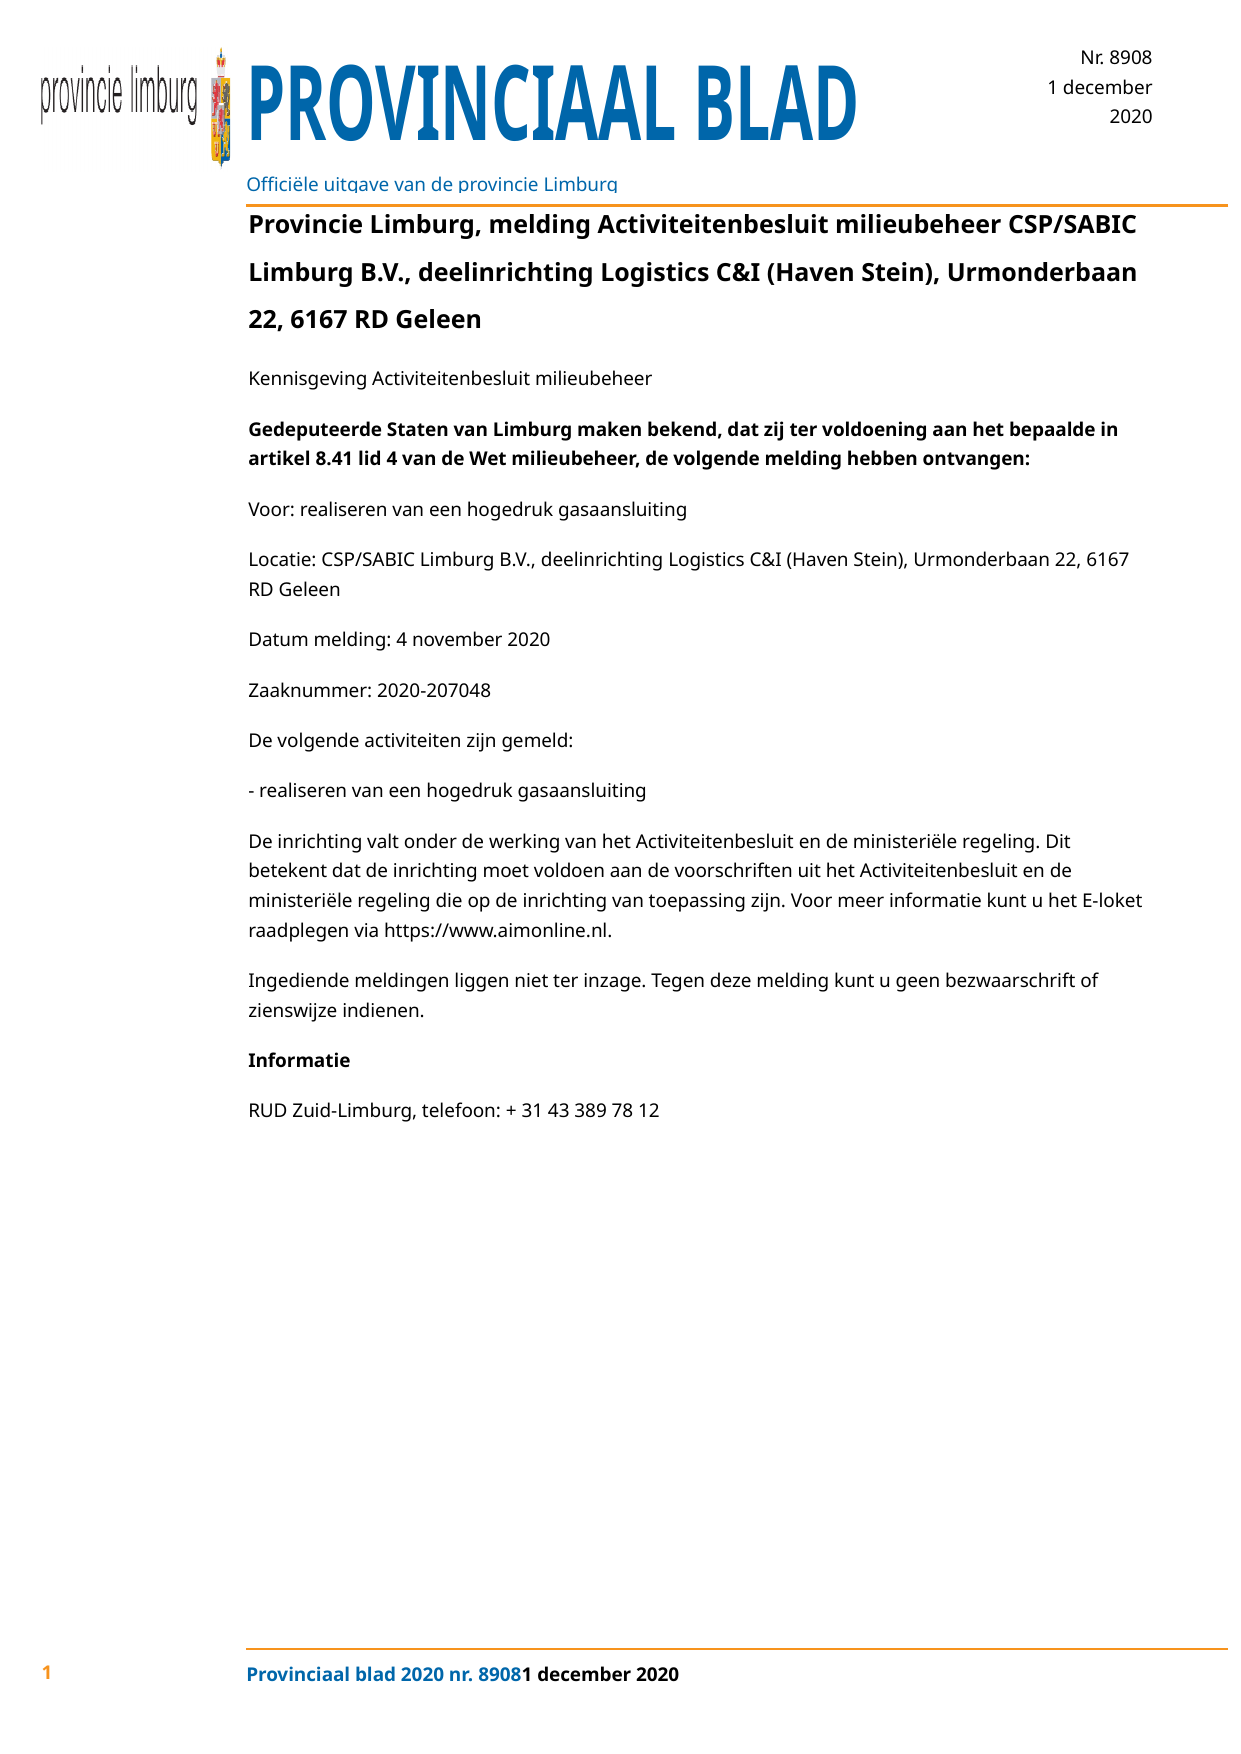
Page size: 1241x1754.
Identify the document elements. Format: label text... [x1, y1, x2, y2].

picture [41, 47, 231, 172]
text Datum melding: 4 november 2020 [248, 626, 1152, 652]
text Locatie: CSP/SABIC Limburg B.V., deelinrichting Logistics C&I (Haven Stein), Urmonderbaan 22, 6167 RD Geleen [248, 546, 1152, 602]
text Informatie [248, 1047, 1152, 1073]
text Provincie Limburg, melding Activiteitenbesluit milieubeheer CSP/SABIC Limburg B.V., deelinrichting Logistics C&I (Haven Stein), Urmonderbaan 22, 6167 RD Geleen [248, 207, 1152, 336]
text De volgende activiteiten zijn gemeld: [248, 727, 1152, 753]
text - realiseren van een hogedruk gasaansluiting [248, 778, 1152, 803]
text Voor: realiseren van een hogedruk gasaansluiting [248, 496, 1152, 522]
text Kennisgeving Activiteitenbesluit milieubeheer [248, 366, 1152, 391]
text Zaaknummer: 2020-207048 [248, 677, 1152, 702]
text RUD Zuid-Limburg, telefoon: + 31 43 389 78 12 [248, 1098, 1152, 1123]
text Ingediende meldingen liggen niet ter inzage. Tegen deze melding kunt u geen bezwaarschrift of zienswijze indienen. [248, 967, 1152, 1022]
text De inrichting valt onder de werking van het Activiteitenbesluit en de ministeriële regeling. Dit betekent dat de inrichting moet voldoen aan de voorschriften uit het Activiteitenbesluit en de ministeriële regeling die op de inrichting van toepassing zijn. Voor meer informatie kunt u het E-loket raadplegen via https://www.aimonline.nl. [248, 828, 1152, 942]
text Gedeputeerde Staten van Limburg maken bekend, dat zij ter voldoening aan het bepaalde in artikel 8.41 lid 4 van de Wet milieubeheer, de volgende melding hebben ontvangen: [248, 416, 1152, 471]
